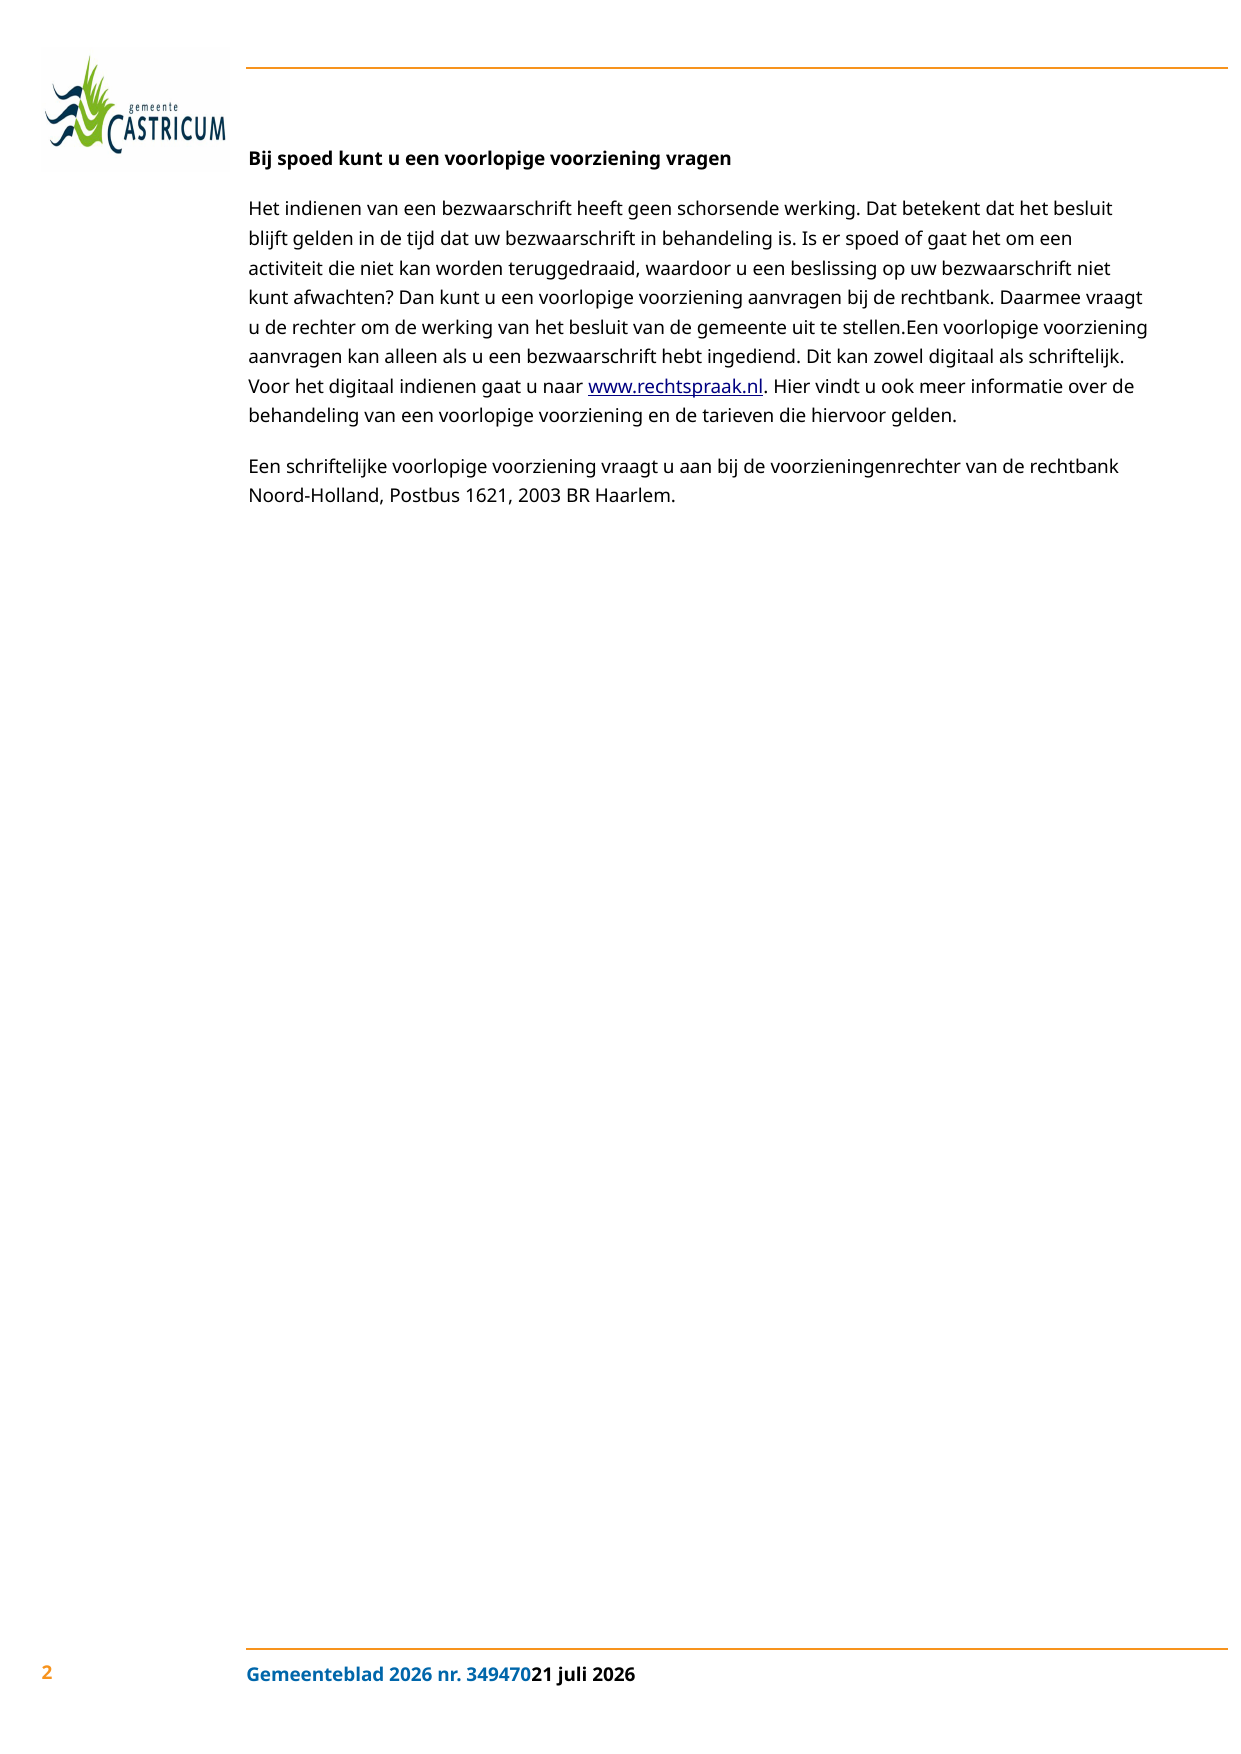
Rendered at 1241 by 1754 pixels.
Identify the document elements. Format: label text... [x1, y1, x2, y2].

text Bij spoed kunt u een voorlopige voorziening vragen [248, 145, 1152, 171]
picture [41, 47, 231, 172]
text Een schriftelijke voorlopige voorziening vraagt u aan bij de voorzieningenrechter van de rechtbank Noord-Holland, Postbus 1621, 2003 BR Haarlem. [248, 453, 1152, 508]
text Het indienen van een bezwaarschrift heeft geen schorsende werking. Dat betekent dat het besluit blijft gelden in de tijd dat uw bezwaarschrift in behandeling is. Is er spoed of gaat het om een activiteit die niet kan worden teruggedraaid, waardoor u een beslissing op uw bezwaarschrift niet kunt afwachten? Dan kunt u een voorlopige voorziening aanvragen bij de rechtbank. Daarmee vraagt u de rechter om de werking van het besluit van de gemeente uit te stellen.Een voorlopige voorziening aanvragen kan alleen als u een bezwaarschrift hebt ingediend. Dit kan zowel digitaal als schriftelijk. Voor het digitaal indienen gaat u naar www.rechtspraak.nl. Hier vindt u ook meer informatie over de behandeling van een voorlopige voorziening en de tarieven die hiervoor gelden. [248, 196, 1152, 428]
